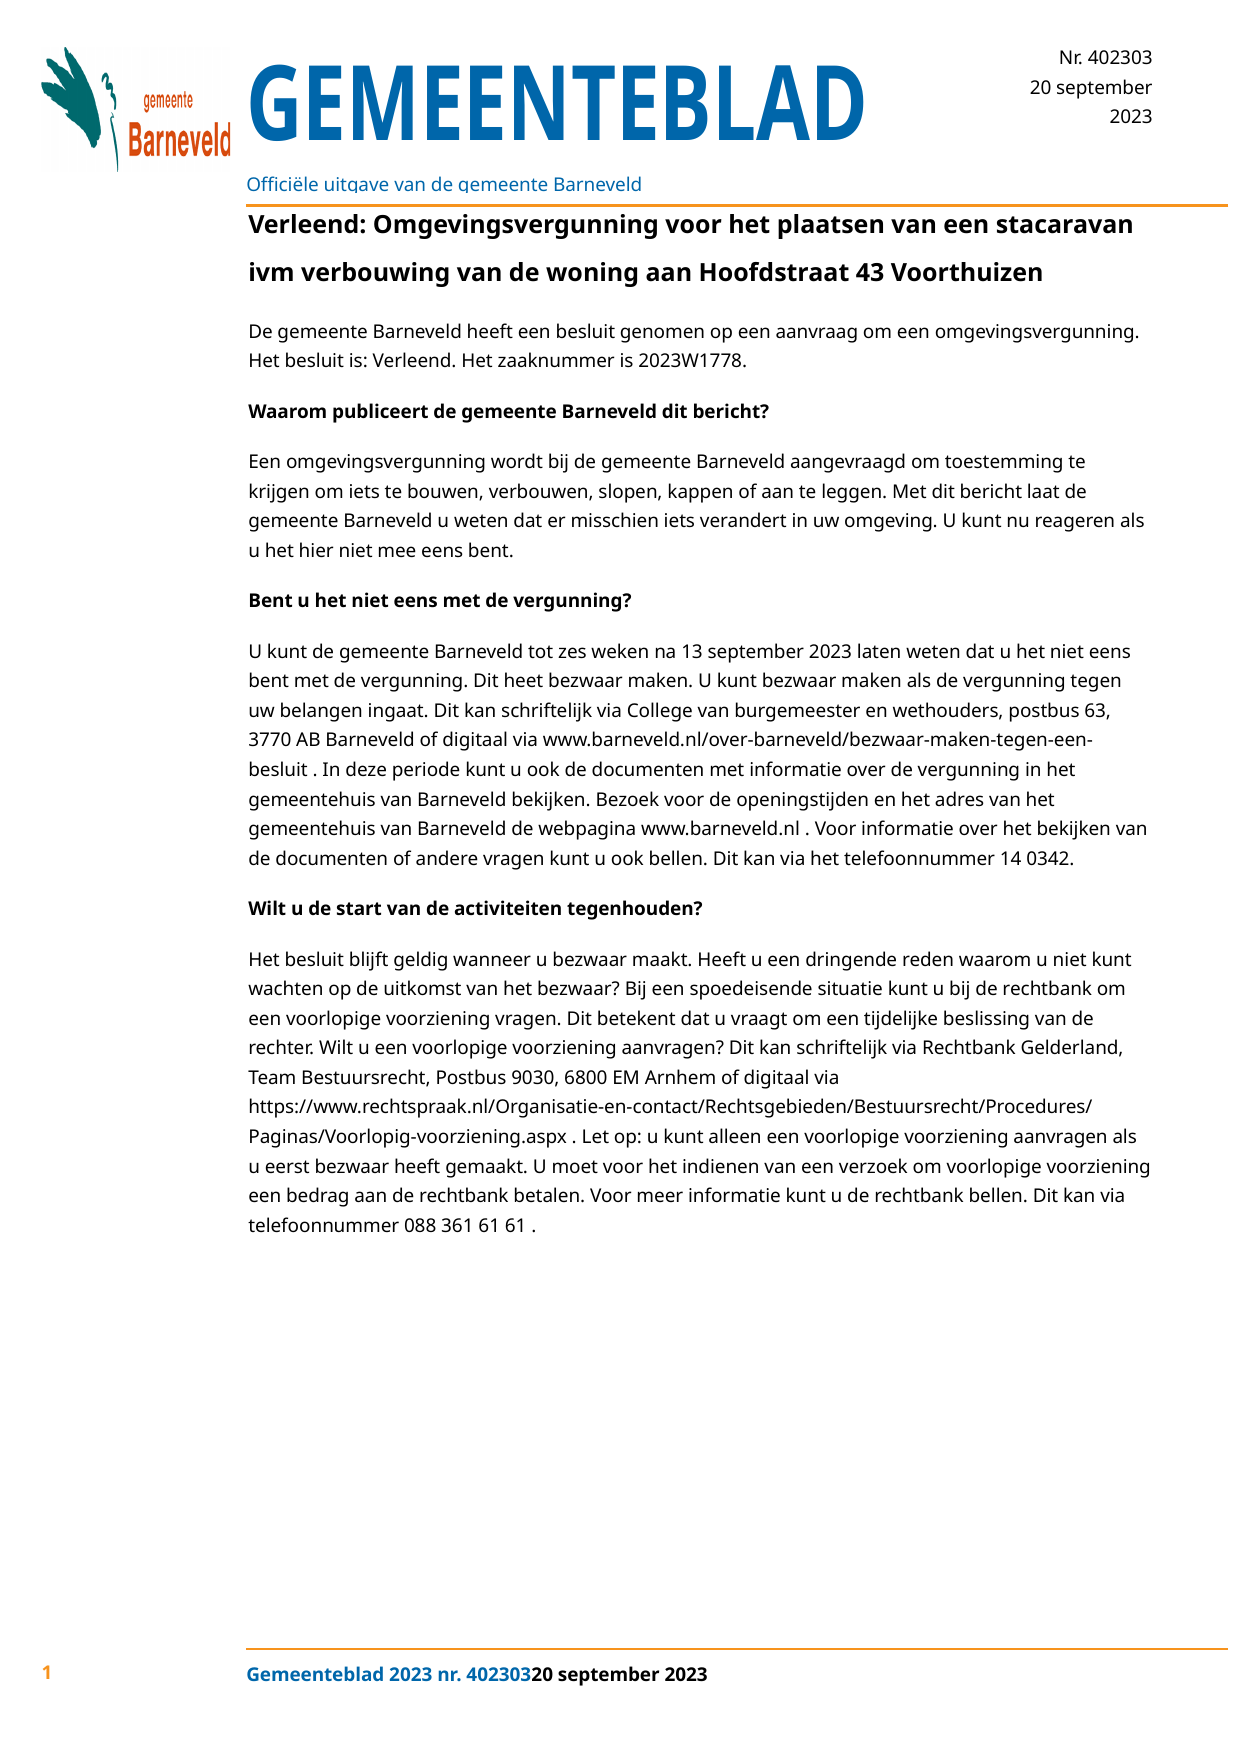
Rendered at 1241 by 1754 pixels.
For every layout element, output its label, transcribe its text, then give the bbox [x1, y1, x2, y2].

text U kunt de gemeente Barneveld tot zes weken na 13 september 2023 laten weten dat u het niet eens bent met de vergunning. Dit heet bezwaar maken. U kunt bezwaar maken als de vergunning tegen uw belangen ingaat. Dit kan schriftelijk via College van burgemeester en wethouders, postbus 63, 3770 AB Barneveld of digitaal via www.barneveld.nl/over-barneveld/bezwaar-maken-tegen-een-besluit . In deze periode kunt u ook de documenten met informatie over de vergunning in het gemeentehuis van Barneveld bekijken. Bezoek voor de openingstijden en het adres van het gemeentehuis van Barneveld de webpagina www.barneveld.nl . Voor informatie over het bekijken van de documenten of andere vragen kunt u ook bellen. Dit kan via het telefoonnummer 14 0342. [248, 638, 1152, 871]
text Waarom publiceert de gemeente Barneveld dit bericht? [248, 398, 1152, 424]
text Een omgevingsvergunning wordt bij de gemeente Barneveld aangevraagd om toestemming te krijgen om iets te bouwen, verbouwen, slopen, kappen of aan te leggen. Met dit bericht laat de gemeente Barneveld u weten dat er misschien iets verandert in uw omgeving. U kunt nu reageren als u het hier niet mee eens bent. [248, 448, 1152, 563]
picture [41, 47, 231, 172]
text Bent u het niet eens met de vergunning? [248, 587, 1152, 613]
text Wilt u de start van de activiteiten tegenhouden? [248, 895, 1152, 921]
text Het besluit blijft geldig wanneer u bezwaar maakt. Heeft u een dringende reden waarom u niet kunt wachten op de uitkomst van het bezwaar? Bij een spoedeisende situatie kunt u bij de rechtbank om een voorlopige voorziening vragen. Dit betekent dat u vraagt om een tijdelijke beslissing van de rechter. Wilt u een voorlopige voorziening aanvragen? Dit kan schriftelijk via Rechtbank Gelderland, Team Bestuursrecht, Postbus 9030, 6800 EM Arnhem of digitaal via https://www.rechtspraak.nl/Organisatie-en-contact/Rechtsgebieden/Bestuursrecht/Procedures/Paginas/Voorlopig-voorziening.aspx . Let op: u kunt alleen een voorlopige voorziening aanvragen als u eerst bezwaar heeft gemaakt. U moet voor het indienen van een verzoek om voorlopige voorziening een bedrag aan de rechtbank betalen. Voor meer informatie kunt u de rechtbank bellen. Dit kan via telefoonnummer 088 361 61 61 . [248, 946, 1152, 1238]
text Verleend: Omgevingsvergunning voor het plaatsen van een stacaravan ivm verbouwing van de woning aan Hoofdstraat 43 Voorthuizen [248, 207, 1152, 288]
text De gemeente Barneveld heeft een besluit genomen op een aanvraag om een omgevingsvergunning. Het besluit is: Verleend. Het zaaknummer is 2023W1778. [248, 318, 1152, 373]
